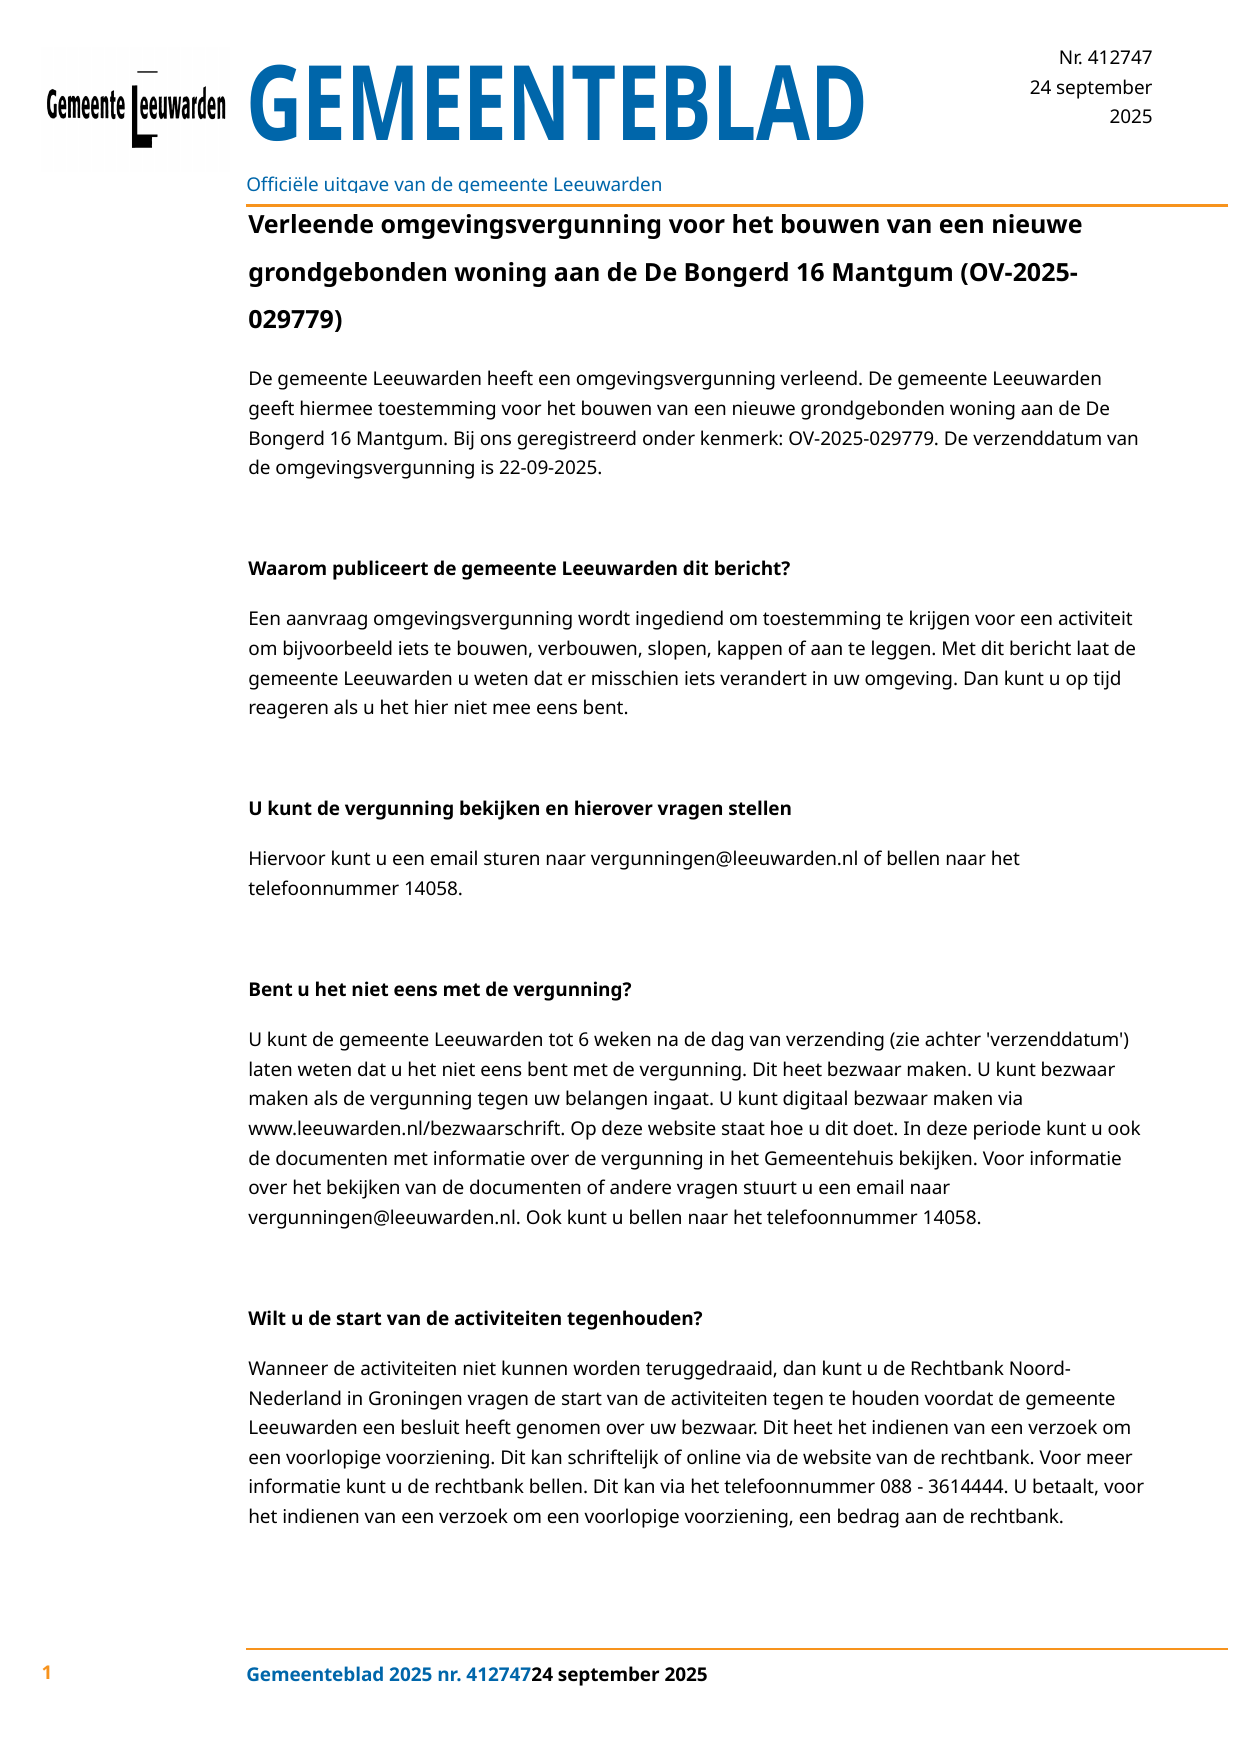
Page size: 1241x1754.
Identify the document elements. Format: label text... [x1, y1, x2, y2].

text U kunt de gemeente Leeuwarden tot 6 weken na de dag van verzending (zie achter 'verzenddatum') laten weten dat u het niet eens bent met de vergunning. Dit heet bezwaar maken. U kunt bezwaar maken als de vergunning tegen uw belangen ingaat. U kunt digitaal bezwaar maken via www.leeuwarden.nl/bezwaarschrift. Op deze website staat hoe u dit doet. In deze periode kunt u ook de documenten met informatie over de vergunning in het Gemeentehuis bekijken. Voor informatie over het bekijken van de documenten of andere vragen stuurt u een email naar vergunningen@leeuwarden.nl. Ook kunt u bellen naar het telefoonnummer 14058. [248, 1026, 1152, 1229]
picture [41, 47, 231, 172]
text Verleende omgevingsvergunning voor het bouwen van een nieuwe grondgebonden woning aan de De Bongerd 16 Mantgum (OV-2025-029779) [248, 207, 1152, 336]
text De gemeente Leeuwarden heeft een omgevingsvergunning verleend. De gemeente Leeuwarden geeft hiermee toestemming voor het bouwen van een nieuwe grondgebonden woning aan de De Bongerd 16 Mantgum. Bij ons geregistreerd onder kenmerk: OV-2025-029779. De verzenddatum van de omgevingsvergunning is 22-09-2025. [248, 366, 1152, 480]
text Hiervoor kunt u een email sturen naar vergunningen@leeuwarden.nl of bellen naar het telefoonnummer 14058. [248, 846, 1152, 901]
text Wanneer de activiteiten niet kunnen worden teruggedraaid, dan kunt u de Rechtbank Noord-Nederland in Groningen vragen de start van de activiteiten tegen te houden voordat de gemeente Leeuwarden een besluit heeft genomen over uw bezwaar. Dit heet het indienen van een verzoek om een voorlopige voorziening. Dit kan schriftelijk of online via de website van de rechtbank. Voor meer informatie kunt u de rechtbank bellen. Dit kan via het telefoonnummer 088 - 3614444. U betaalt, voor het indienen van een verzoek om een voorlopige voorziening, een bedrag aan de rechtbank. [248, 1355, 1152, 1529]
text Een aanvraag omgevingsvergunning wordt ingediend om toestemming te krijgen voor een activiteit om bijvoorbeeld iets te bouwen, verbouwen, slopen, kappen of aan te leggen. Met dit bericht laat de gemeente Leeuwarden u weten dat er misschien iets verandert in uw omgeving. Dan kunt u op tijd reageren als u het hier niet mee eens bent. [248, 606, 1152, 720]
text Wilt u de start van de activiteiten tegenhouden? [248, 1305, 1152, 1330]
text Bent u het niet eens met de vergunning? [248, 976, 1152, 1002]
text U kunt de vergunning bekijken en hierover vragen stellen [248, 795, 1152, 821]
text Waarom publiceert de gemeente Leeuwarden dit bericht? [248, 555, 1152, 581]
